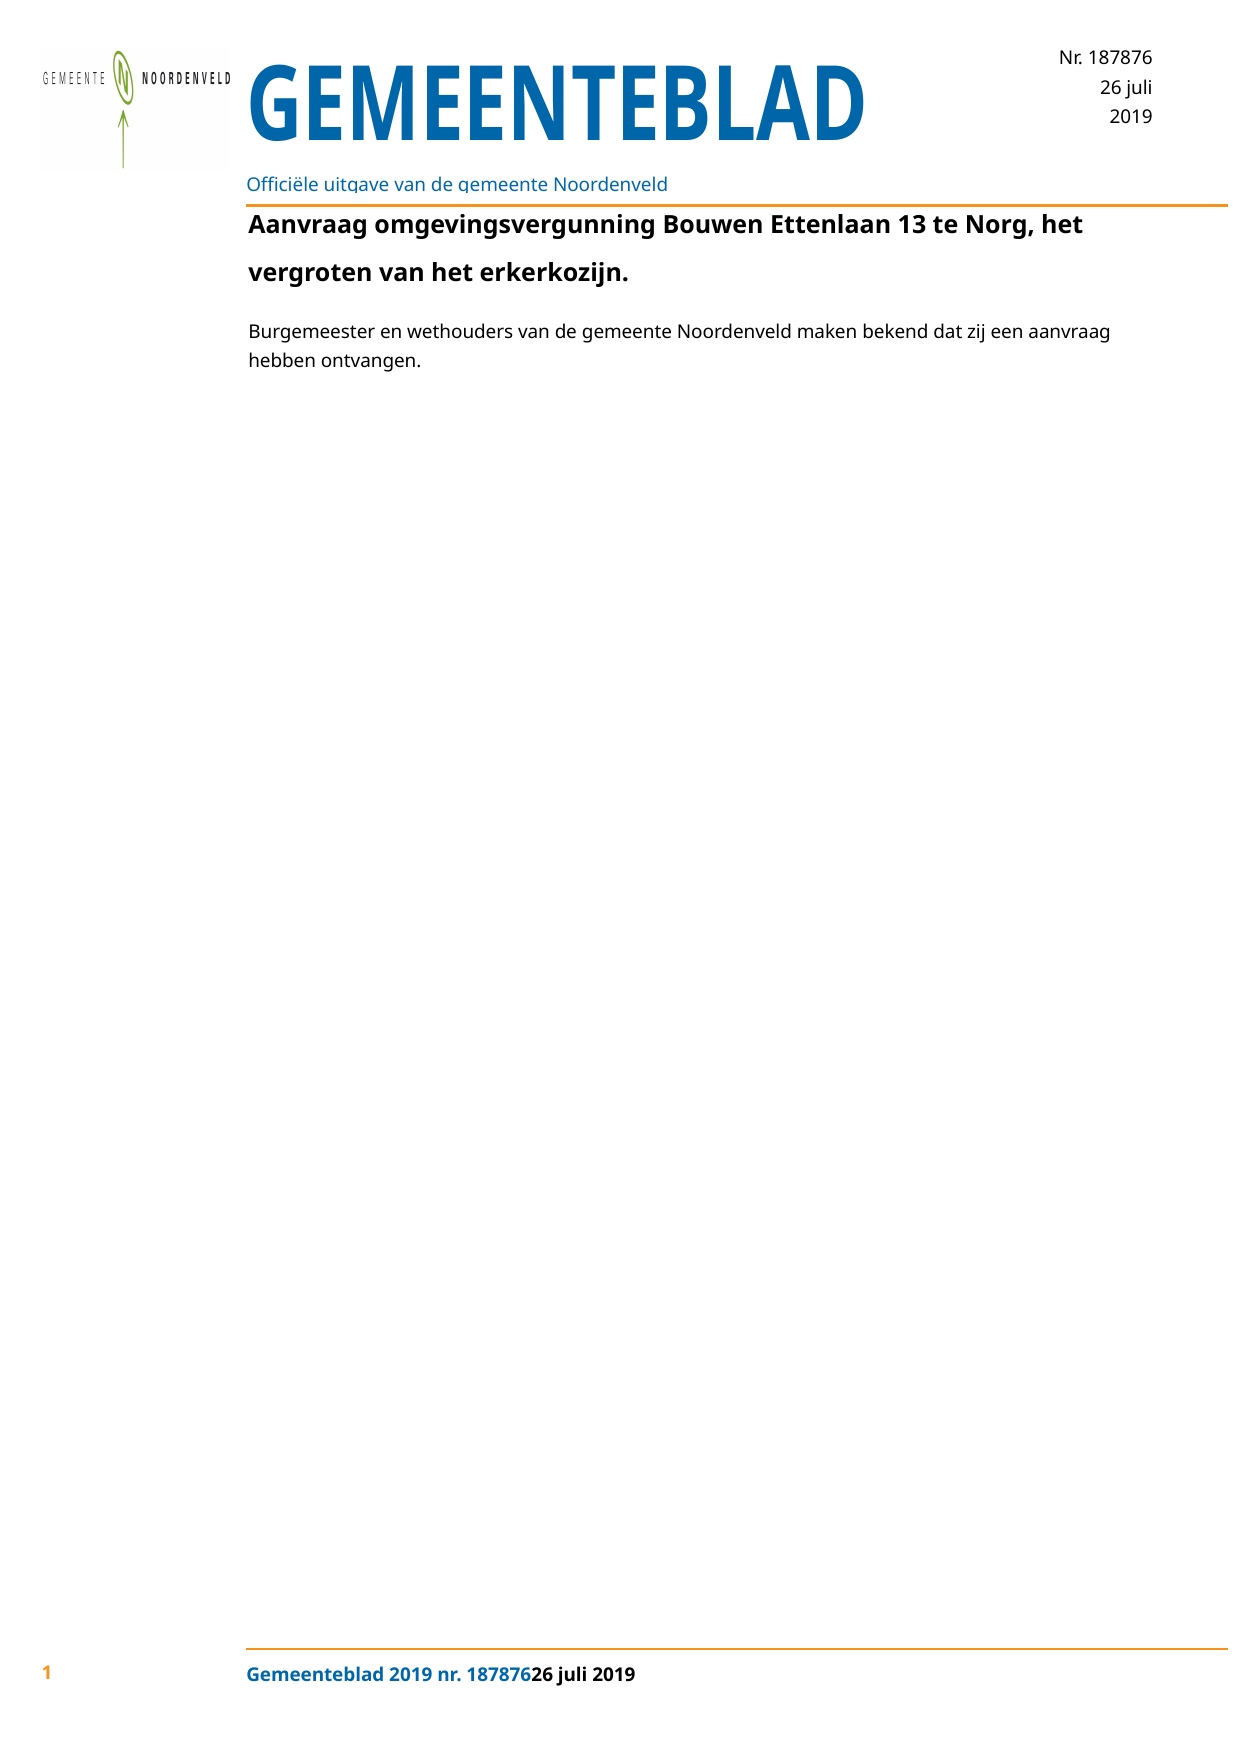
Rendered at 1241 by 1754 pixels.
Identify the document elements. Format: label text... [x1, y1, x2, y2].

picture [41, 47, 231, 172]
text Aanvraag omgevingsvergunning Bouwen Ettenlaan 13 te Norg, het vergroten van het erkerkozijn. [248, 207, 1152, 288]
text Burgemeester en wethouders van de gemeente Noordenveld maken bekend dat zij een aanvraag hebben ontvangen. [248, 318, 1152, 373]
